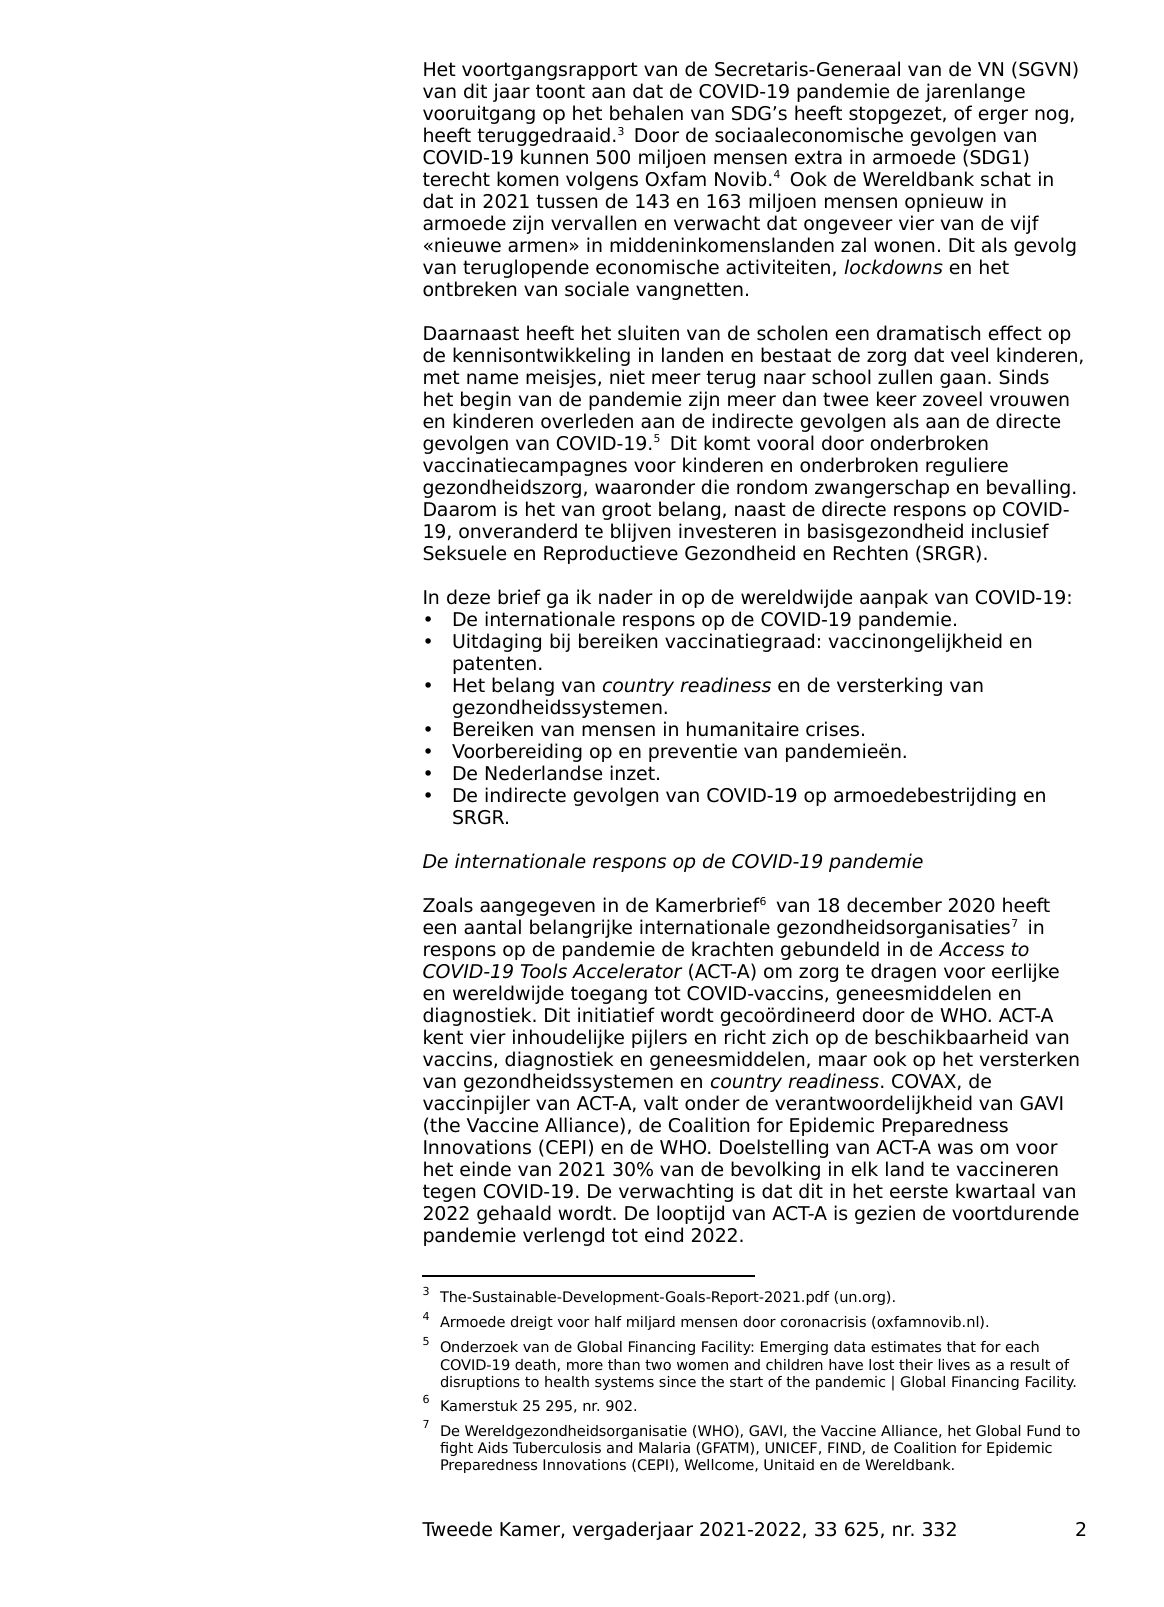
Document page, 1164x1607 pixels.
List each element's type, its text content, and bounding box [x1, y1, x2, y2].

text Het voortgangsrapport van de Secretaris-Generaal van de VN (SGVN) van dit jaar toont aan dat de COVID-19 pandemie de jarenlange vooruitgang op het behalen van SDG’s heeft stopgezet, of erger nog, heeft teruggedraaid. Door de sociaaleconomische gevolgen van COVID-19 kunnen 500 miljoen mensen extra in armoede (SDG1) terecht komen volgens Oxfam Novib. Ook de Wereldbank schat in dat in 2021 tussen de 143 en 163 miljoen mensen opnieuw in armoede zijn vervallen en verwacht dat ongeveer vier van de vijf «nieuwe armen» in middeninkomenslanden zal wonen. Dit als gevolg van teruglopende economische activiteiten, lockdowns en het ontbreken van sociale vangnetten. [422, 59, 1087, 301]
text • Het belang van country readiness en de versterking van gezondheidssystemen. [422, 675, 1087, 719]
text Daarnaast heeft het sluiten van de scholen een dramatisch effect op de kennisontwikkeling in landen en bestaat de zorg dat veel kinderen, met name meisjes, niet meer terug naar school zullen gaan. Sinds het begin van de pandemie zijn meer dan twee keer zoveel vrouwen en kinderen overleden aan de indirecte gevolgen als aan de directe gevolgen van COVID-19. Dit komt vooral door onderbroken vaccinatiecampagnes voor kinderen en onderbroken reguliere gezondheidszorg, waaronder die rondom zwangerschap en bevalling. Daarom is het van groot belang, naast de directe respons op COVID-19, onveranderd te blijven investeren in basisgezondheid inclusief Seksuele en Reproductieve Gezondheid en Rechten (SRGR). [422, 323, 1087, 565]
text • De Nederlandse inzet. [422, 763, 1087, 785]
text Kamerstuk 25 295, nr. 902. [422, 1393, 1087, 1416]
text Armoede dreigt voor half miljard mensen door coronacrisis (oxfamnovib.nl). [422, 1310, 1087, 1332]
text In deze brief ga ik nader in op de wereldwijde aanpak van COVID-19: [422, 587, 1087, 609]
text • Voorbereiding op en preventie van pandemieën. [422, 741, 1087, 763]
subtitle De internationale respons op de COVID-19 pandemie [422, 851, 1087, 873]
text • De indirecte gevolgen van COVID-19 op armoedebestrijding en SRGR. [422, 785, 1087, 829]
text The-Sustainable-Development-Goals-Report-2021.pdf (un.org). [422, 1285, 1087, 1307]
text • Bereiken van mensen in humanitaire crises. [422, 719, 1087, 741]
text Zoals aangegeven in de Kamerbrief van 18 december 2020 heeft een aantal belangrijke internationale gezondheidsorganisaties in respons op de pandemie de krachten gebundeld in de Access to COVID-19 Tools Accelerator (ACT-A) om zorg te dragen voor eerlijke en wereldwijde toegang tot COVID-vaccins, geneesmiddelen en diagnostiek. Dit initiatief wordt gecoördineerd door de WHO. ACT-A kent vier inhoudelijke pijlers en richt zich op de beschikbaarheid van vaccins, diagnostiek en geneesmiddelen, maar ook op het versterken van gezondheidssystemen en country readiness. COVAX, de vaccinpijler van ACT-A, valt onder de verantwoordelijkheid van GAVI (the Vaccine Alliance), de Coalition for Epidemic Preparedness Innovations (CEPI) en de WHO. Doelstelling van ACT-A was om voor het einde van 2021 30% van de bevolking in elk land te vaccineren tegen COVID-19. De verwachting is dat dit in het eerste kwartaal van 2022 gehaald wordt. De looptijd van ACT-A is gezien de voortdurende pandemie verlengd tot eind 2022. [422, 895, 1087, 1247]
text • De internationale respons op de COVID-19 pandemie. [422, 609, 1087, 631]
text Onderzoek van de Global Financing Facility: Emerging data estimates that for each COVID-19 death, more than two women and children have lost their lives as a result of disruptions to health systems since the start of the pandemic | Global Financing Facility. [422, 1335, 1087, 1391]
text De Wereldgezondheidsorganisatie (WHO), GAVI, the Vaccine Alliance, het Global Fund to fight Aids Tuberculosis and Malaria (GFATM), UNICEF, FIND, de Coalition for Epidemic Preparedness Innovations (CEPI), Wellcome, Unitaid en de Wereldbank. [422, 1418, 1087, 1474]
text • Uitdaging bij bereiken vaccinatiegraad: vaccinongelijkheid en patenten. [422, 631, 1087, 675]
